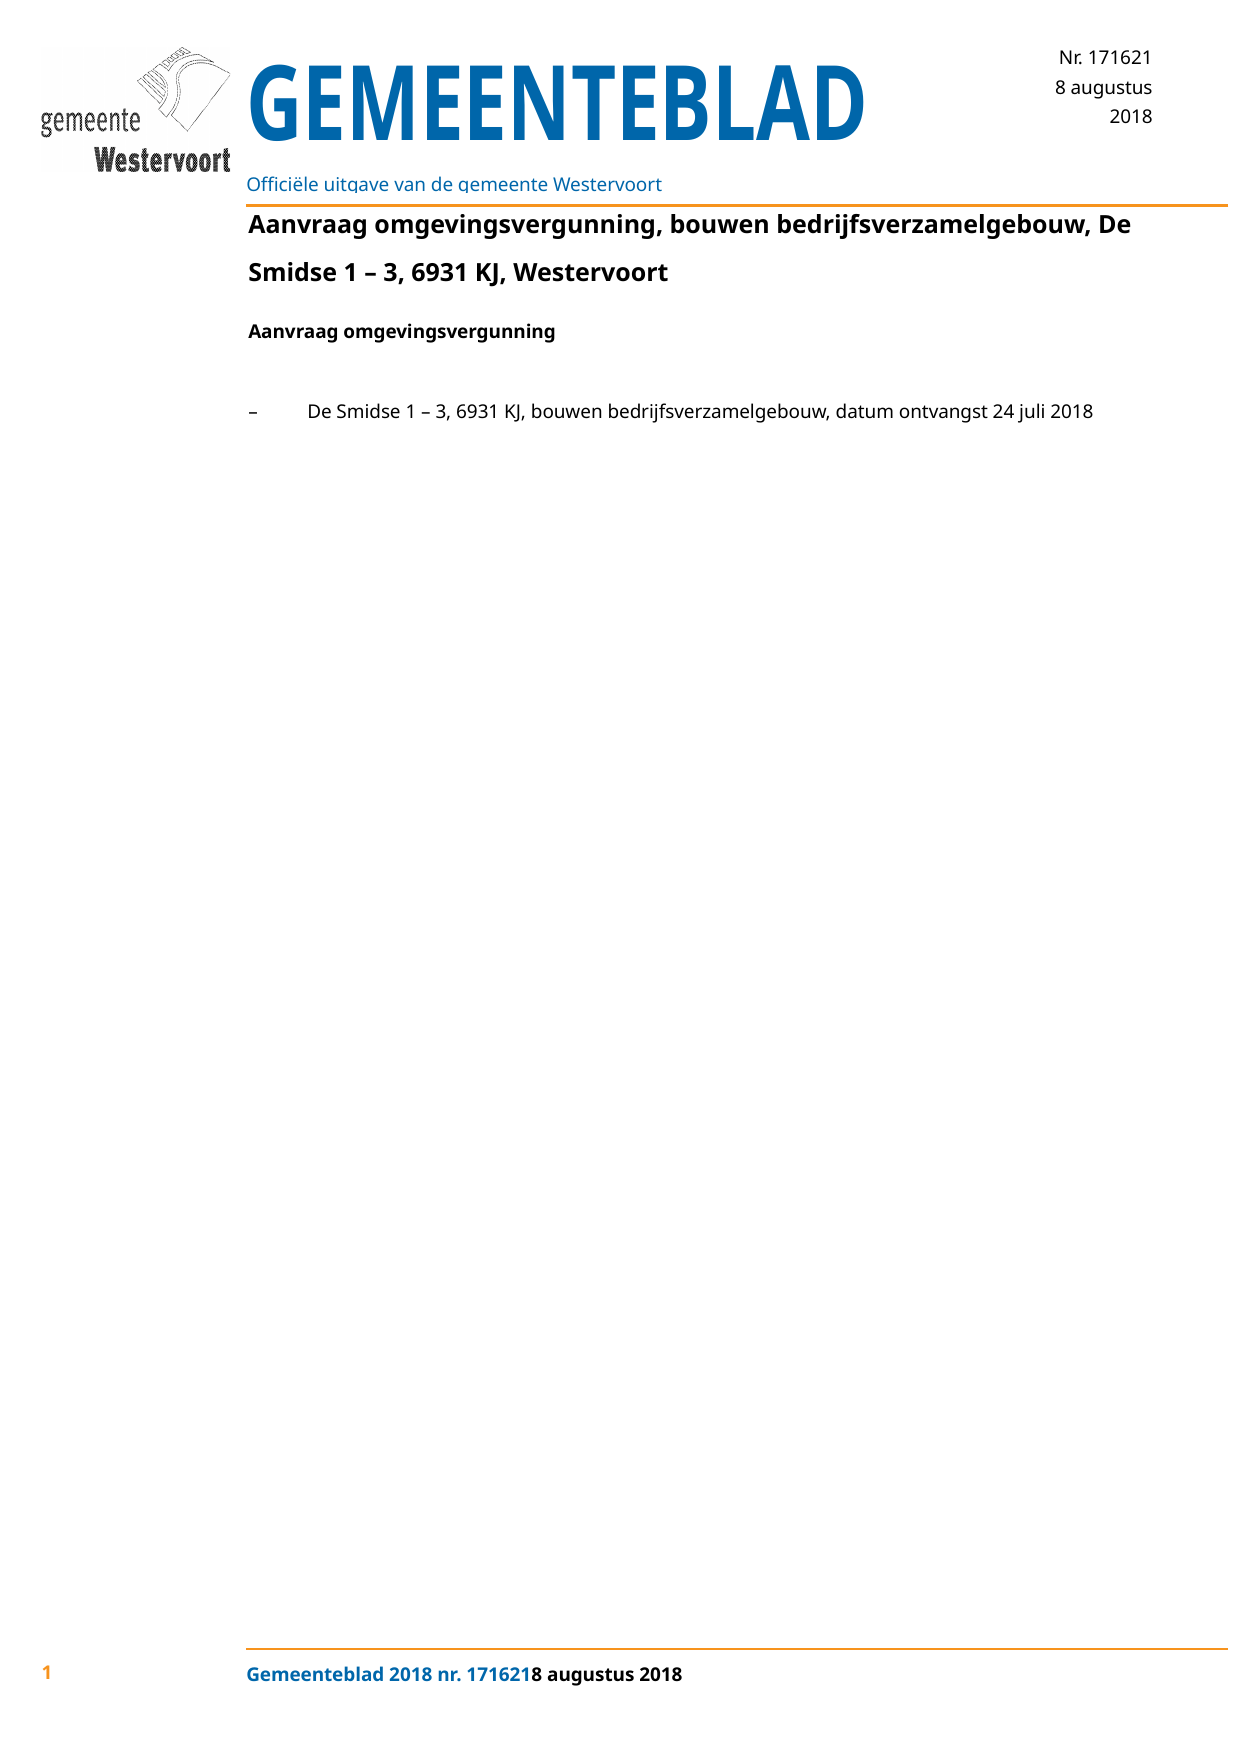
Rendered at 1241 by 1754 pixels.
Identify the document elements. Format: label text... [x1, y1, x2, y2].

text Aanvraag omgevingsvergunning [248, 318, 1152, 344]
picture [41, 47, 231, 172]
list De Smidse 1 – 3, 6931 KJ, bouwen bedrijfsverzamelgebouw, datum ontvangst 24 juli 2018 [248, 398, 1152, 424]
text Aanvraag omgevingsvergunning, bouwen bedrijfsverzamelgebouw, De Smidse 1 – 3, 6931 KJ, Westervoort [248, 207, 1152, 288]
